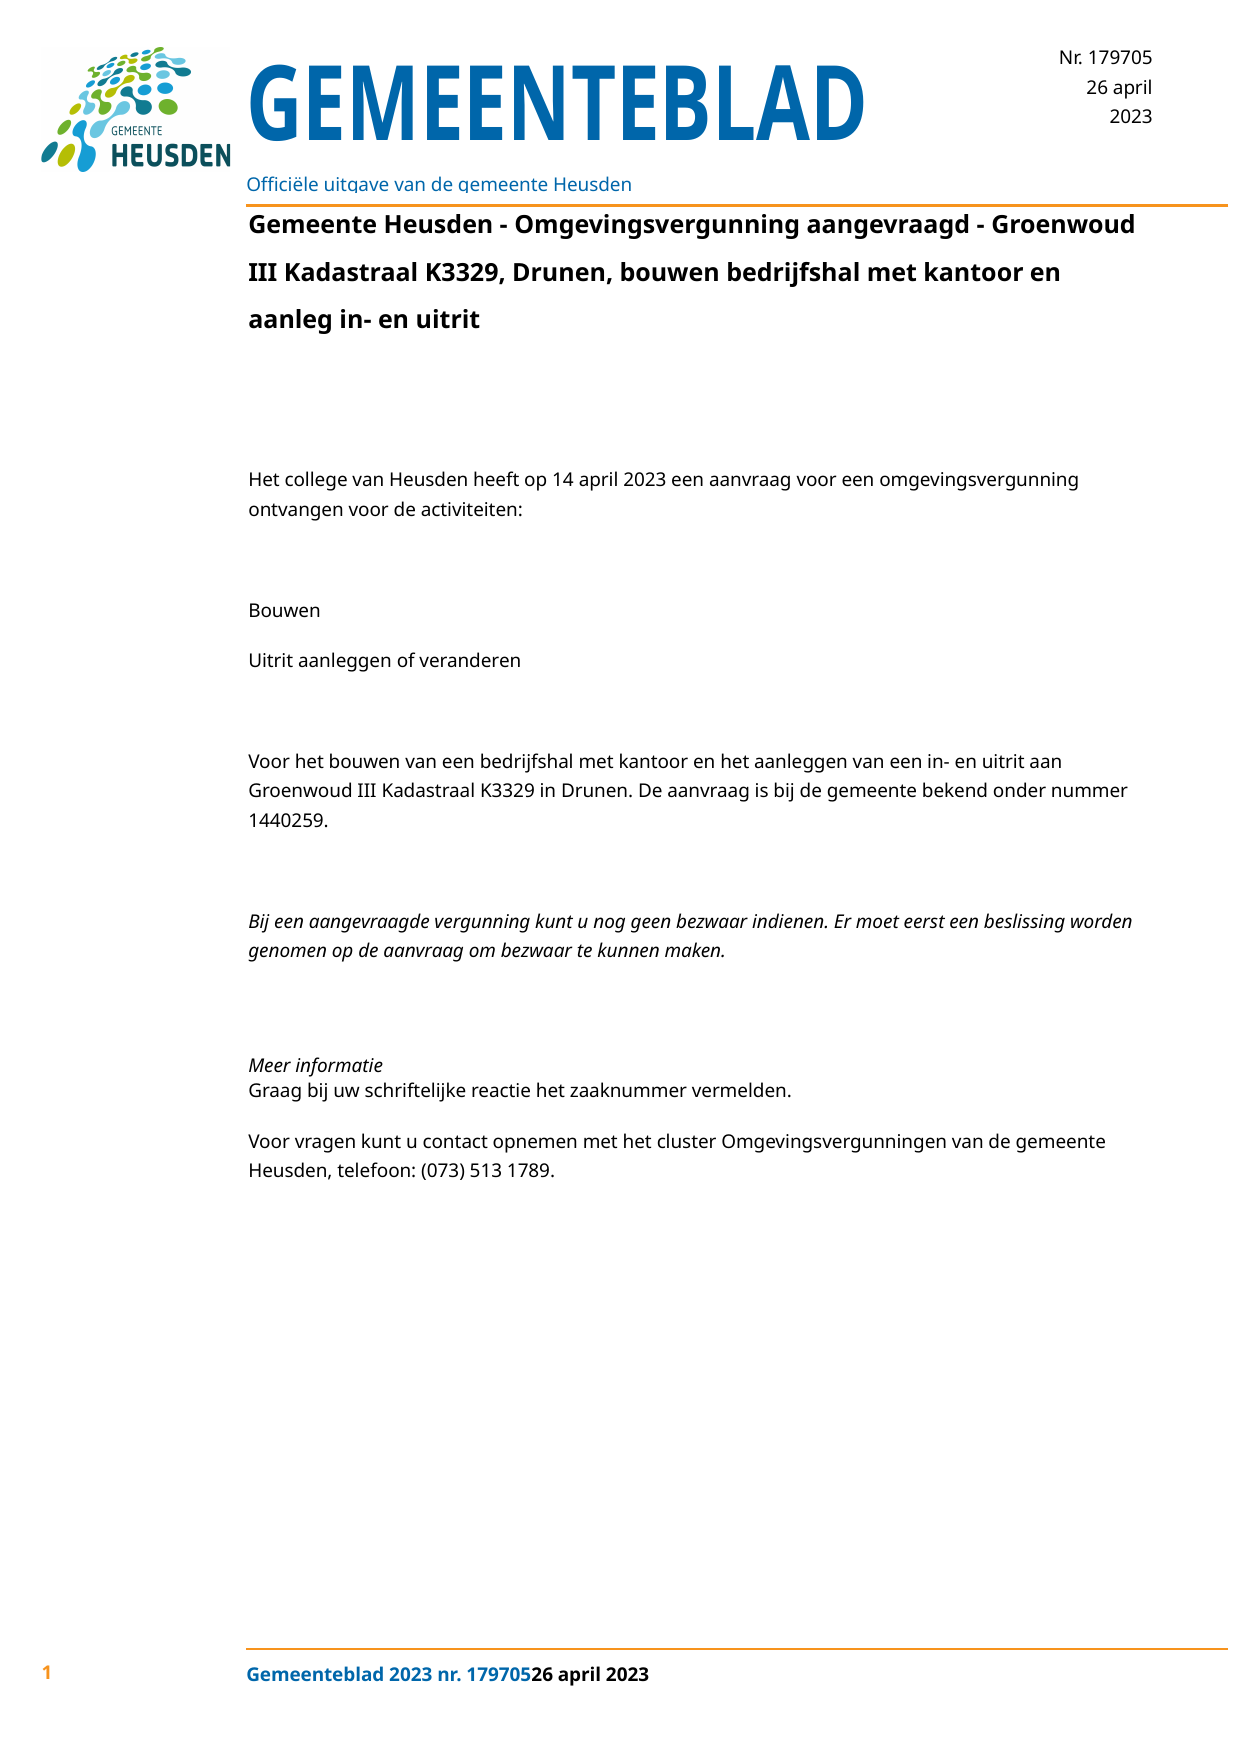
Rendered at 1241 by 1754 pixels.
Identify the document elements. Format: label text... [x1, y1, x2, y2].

text Voor vragen kunt u contact opnemen met het cluster Omgevingsvergunningen van de gemeente Heusden, telefoon: (073) 513 1789. [248, 1128, 1152, 1183]
text Voor het bouwen van een bedrijfshal met kantoor en het aanleggen van een in- en uitrit aan Groenwoud III Kadastraal K3329 in Drunen. De aanvraag is bij de gemeente bekend onder nummer 1440259. [248, 748, 1152, 833]
picture [41, 47, 231, 172]
text Graag bij uw schriftelijke reactie het zaaknummer vermelden. [248, 1078, 1152, 1103]
text Bouwen [248, 597, 1152, 622]
text Het college van Heusden heeft op 14 april 2023 een aanvraag voor een omgevingsvergunning ontvangen voor de activiteiten: [248, 466, 1152, 522]
text Meer informatie [248, 1052, 1152, 1078]
text Gemeente Heusden - Omgevingsvergunning aangevraagd - Groenwoud III Kadastraal K3329, Drunen, bouwen bedrijfshal met kantoor en aanleg in- en uitrit [248, 207, 1152, 336]
text Uitrit aanleggen of veranderen [248, 647, 1152, 673]
text Bij een aangevraagde vergunning kunt u nog geen bezwaar indienen. Er moet eerst een beslissing worden genomen op de aanvraag om bezwaar te kunnen maken. [248, 908, 1152, 963]
